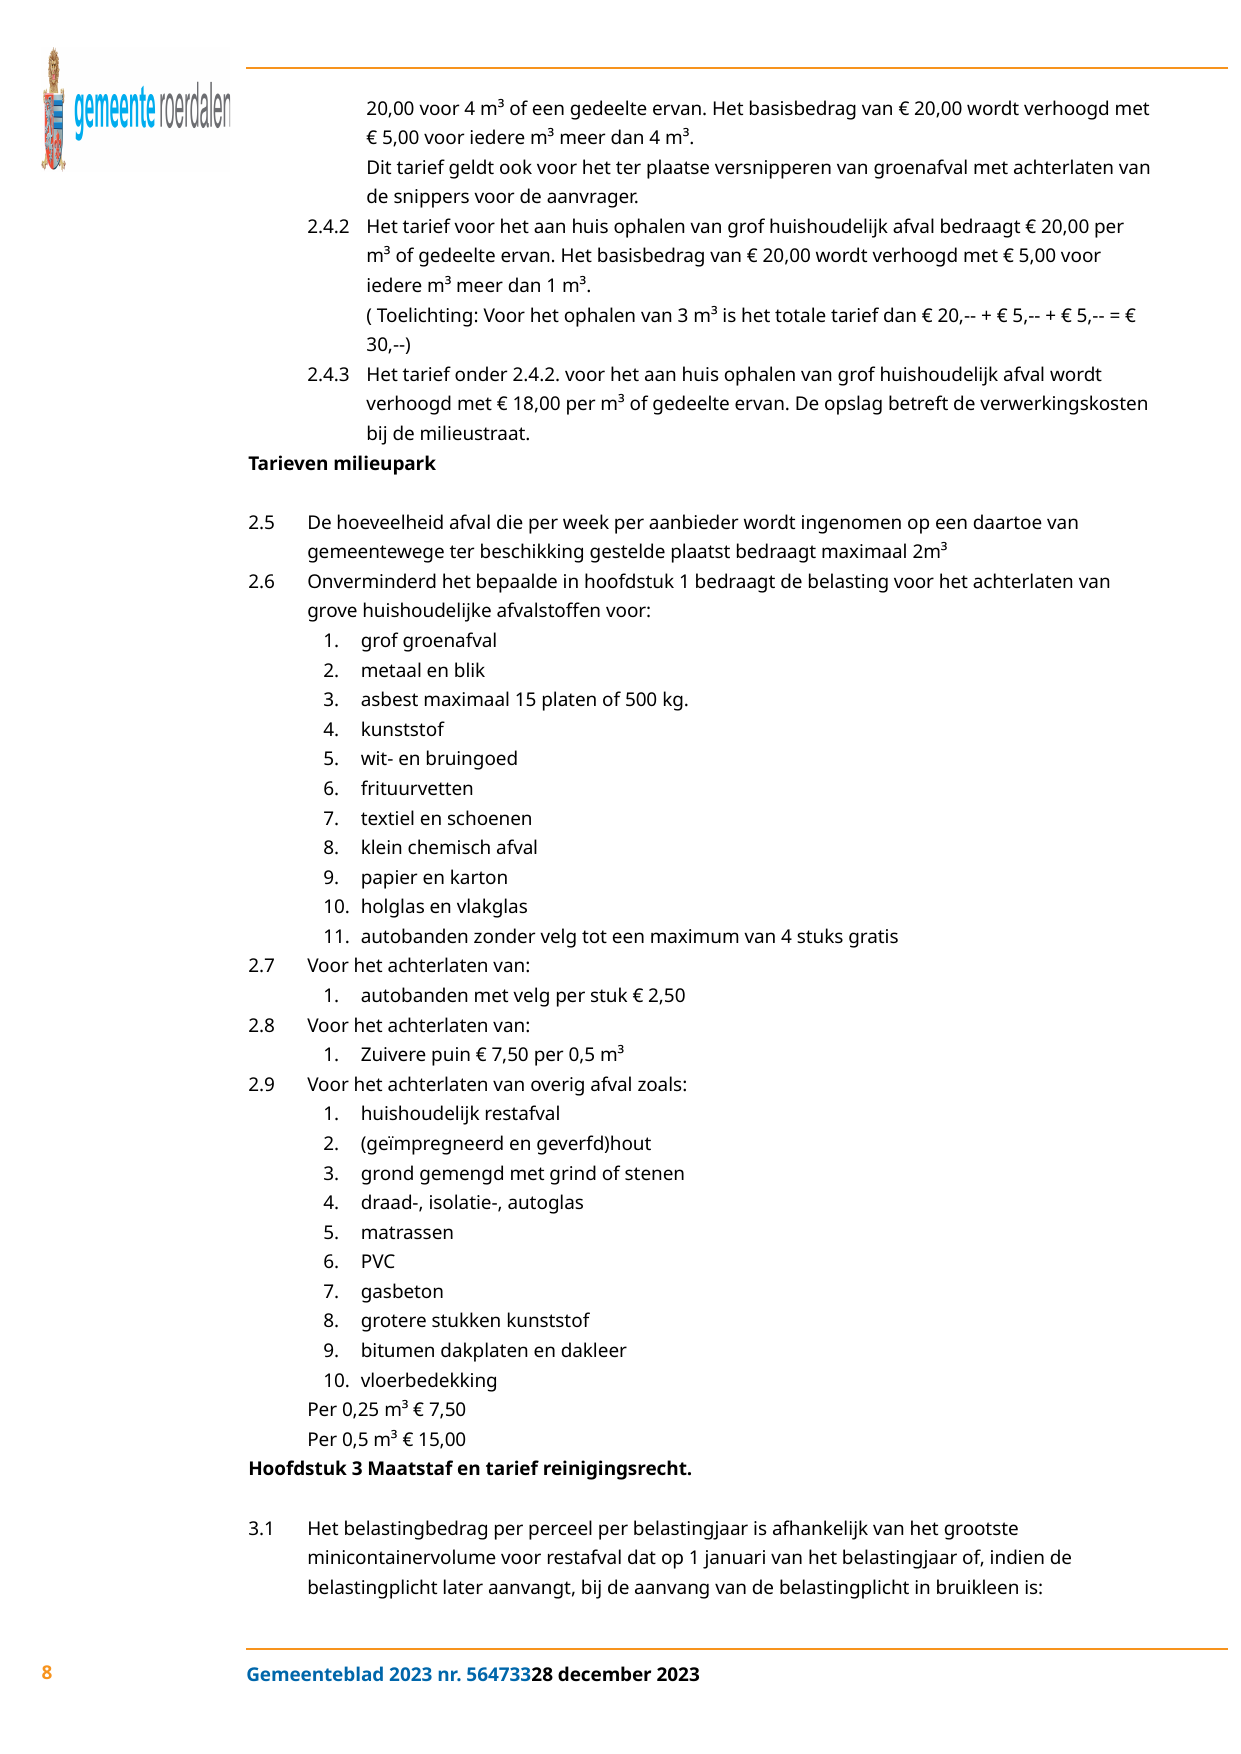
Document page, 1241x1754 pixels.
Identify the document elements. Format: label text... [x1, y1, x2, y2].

list textiel en schoenen [323, 805, 1152, 831]
list Het tarief onder 2.4.2. voor het aan huis ophalen van grof huishoudelijk afval wordt verhoogd met € 18,00 per m³ of gedeelte ervan. De opslag betreft de verwerkingskosten bij de milieustraat. [307, 361, 1152, 446]
list metaal en blik [323, 657, 1152, 683]
list papier en karton [323, 864, 1152, 890]
list bitumen dakplaten en dakleer [323, 1337, 1152, 1363]
list autobanden met velg per stuk € 2,50 [323, 982, 1152, 1008]
list holglas en vlakglas [323, 893, 1152, 919]
list Voor het achterlaten van: [248, 1012, 1152, 1038]
picture [41, 47, 231, 172]
list Onverminderd het bepaalde in hoofdstuk 1 bedraagt de belasting voor het achterlaten van grove huishoudelijke afvalstoffen voor: [248, 568, 1152, 623]
list kunststof [323, 716, 1152, 742]
list Voor het achterlaten van overig afval zoals: [248, 1071, 1152, 1097]
list PVC [323, 1248, 1152, 1274]
list autobanden zonder velg tot een maximum van 4 stuks gratis [323, 923, 1152, 949]
list draad-, isolatie-, autoglas [323, 1189, 1152, 1215]
list asbest maximaal 15 platen of 500 kg. [323, 686, 1152, 712]
text Hoofdstuk 3 Maatstaf en tarief reinigingsrecht. [248, 1456, 1152, 1481]
list klein chemisch afval [323, 834, 1152, 860]
list De hoeveelheid afval die per week per aanbieder wordt ingenomen op een daartoe van gemeentewege ter beschikking gestelde plaatst bedraagt maximaal 2m³ [248, 509, 1152, 564]
list Zuivere puin € 7,50 per 0,5 m³ [323, 1041, 1152, 1067]
list Het belastingbedrag per perceel per belastingjaar is afhankelijk van het grootste minicontainervolume voor restafval dat op 1 januari van het belastingjaar of, indien de belastingplicht later aanvangt, bij de aanvang van de belastingplicht in bruikleen is: [248, 1515, 1152, 1600]
list ( Toelichting: Voor het ophalen van 3 m³ is het totale tarief dan € 20,-- + € 5,-- + € 5,-- = € 30,--) [307, 302, 1152, 357]
list huishoudelijk restafval [323, 1101, 1152, 1126]
list 20,00 voor 4 m³ of een gedeelte ervan. Het basisbedrag van € 20,00 wordt verhoogd met € 5,00 voor iedere m³ meer dan 4 m³. [307, 95, 1152, 150]
list Het tarief voor het aan huis ophalen van grof huishoudelijk afval bedraagt € 20,00 per m³ of gedeelte ervan. Het basisbedrag van € 20,00 wordt verhoogd met € 5,00 voor iedere m³ meer dan 1 m³. [307, 213, 1152, 298]
list (geïmpregneerd en geverfd)hout [323, 1130, 1152, 1156]
list Per 0,25 m³ € 7,50 [248, 1396, 1152, 1422]
list frituurvetten [323, 775, 1152, 801]
list grond gemengd met grind of stenen [323, 1160, 1152, 1186]
list grotere stukken kunststof [323, 1308, 1152, 1333]
list Dit tarief geldt ook voor het ter plaatse versnipperen van groenafval met achterlaten van de snippers voor de aanvrager. [307, 154, 1152, 209]
list matrassen [323, 1219, 1152, 1245]
text Tarieven milieupark [248, 450, 1152, 476]
list wit- en bruingoed [323, 746, 1152, 771]
list Voor het achterlaten van: [248, 953, 1152, 978]
list Per 0,5 m³ € 15,00 [248, 1426, 1152, 1452]
list grof groenafval [323, 627, 1152, 653]
list vloerbedekking [323, 1367, 1152, 1393]
list gasbeton [323, 1278, 1152, 1304]
